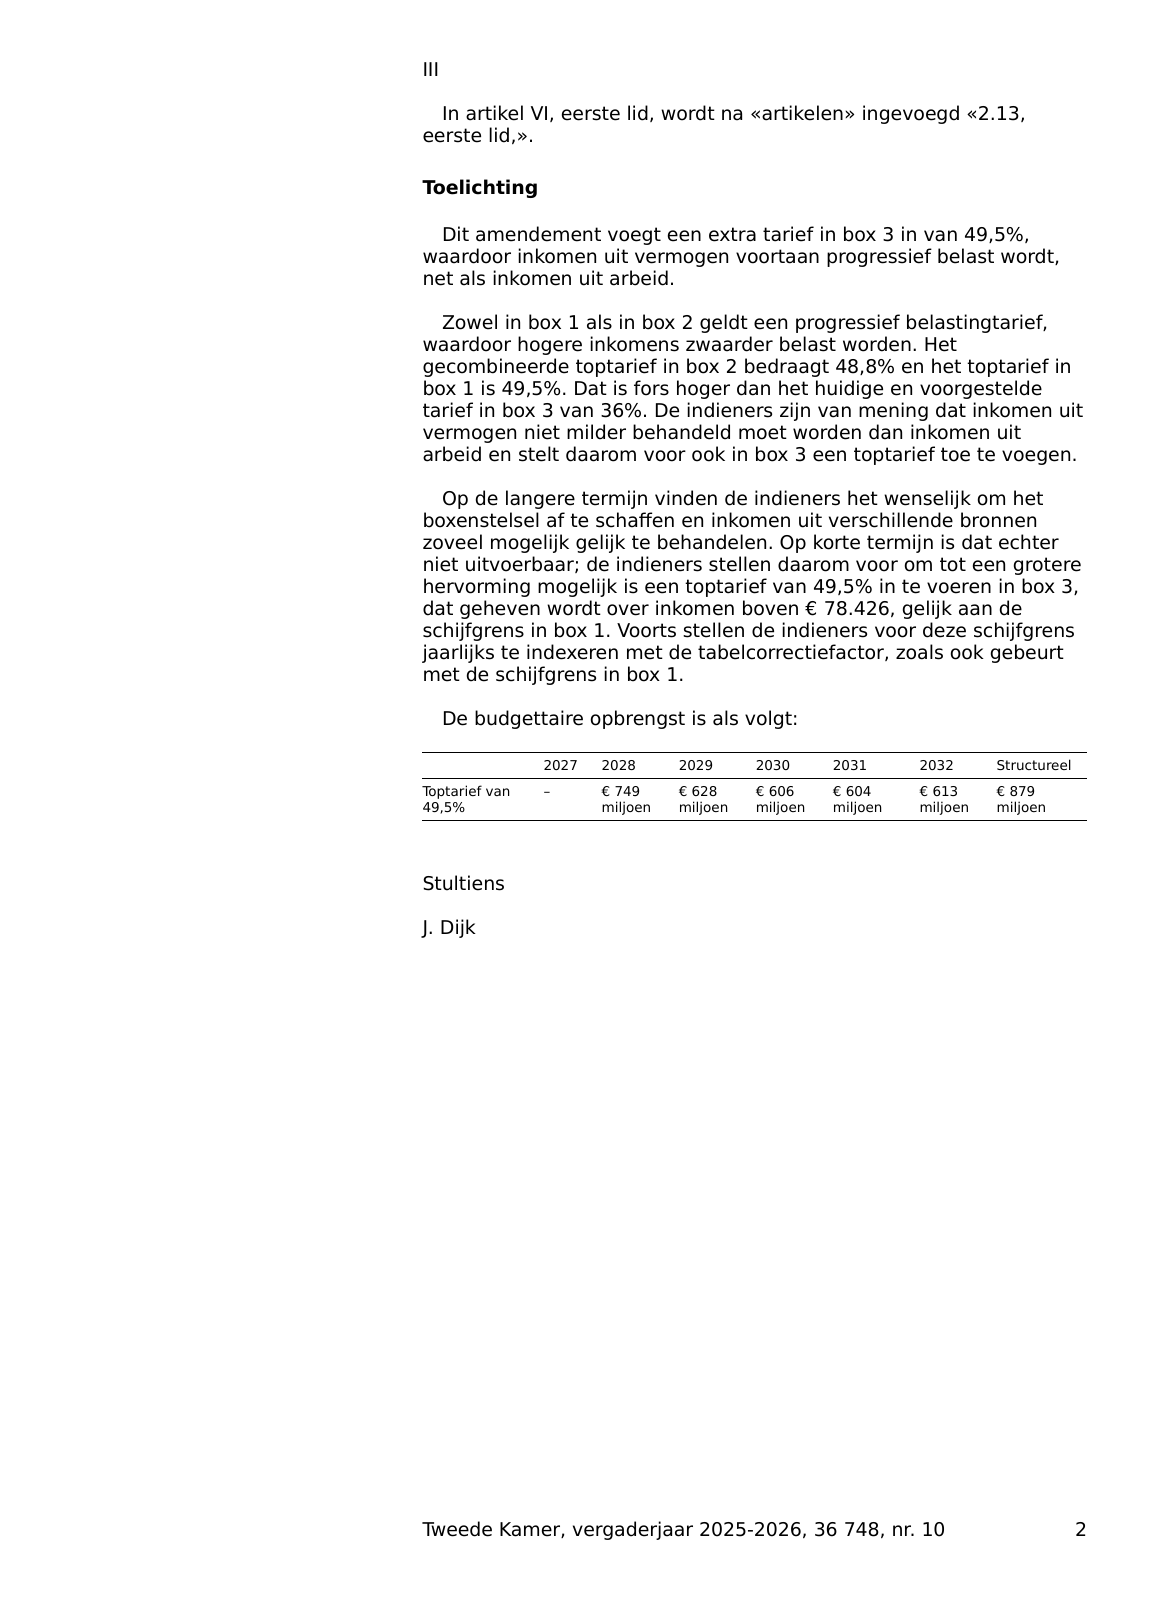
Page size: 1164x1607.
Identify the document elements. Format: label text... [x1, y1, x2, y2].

table_cell € 606 miljoen [750, 779, 827, 820]
table_cell € 749 miljoen [595, 779, 672, 820]
text Dit amendement voegt een extra tarief in box 3 in van 49,5%, waardoor inkomen uit vermogen voortaan progressief belast wordt, net als inkomen uit arbeid. [422, 224, 1087, 290]
table_cell Toptarief van 49,5% [422, 779, 537, 820]
text In artikel VI, eerste lid, wordt na «artikelen» ingevoegd «2.13, eerste lid,». [422, 103, 1087, 147]
text Op de langere termijn vinden de indieners het wenselijk om het boxenstelsel af te schaffen en inkomen uit verschillende bronnen zoveel mogelijk gelijk te behandelen. Op korte termijn is dat echter niet uitvoerbaar; de indieners stellen daarom voor om tot een grotere hervorming mogelijk is een toptarief van 49,5% in te voeren in box 3, dat geheven wordt over inkomen boven € 78.426, gelijk aan de schijfgrens in box 1. Voorts stellen de indieners voor deze schijfgrens jaarlijks te indexeren met de tabelcorrectiefactor, zoals ook gebeurt met de schijfgrens in box 1. [422, 488, 1087, 686]
table_header 2032 [913, 753, 991, 778]
text De budgettaire opbrengst is als volgt: [422, 708, 1087, 730]
subtitle III [422, 59, 1087, 81]
table_cell € 879 miljoen [991, 779, 1087, 820]
table_header 2030 [750, 753, 827, 778]
table_header 2029 [673, 753, 750, 778]
text Zowel in box 1 als in box 2 geldt een progressief belastingtarief, waardoor hogere inkomens zwaarder belast worden. Het gecombineerde toptarief in box 2 bedraagt 48,8% en het toptarief in box 1 is 49,5%. Dat is fors hoger dan het huidige en voorgestelde tarief in box 3 van 36%. De indieners zijn van mening dat inkomen uit vermogen niet milder behandeld moet worden dan inkomen uit arbeid en stelt daarom voor ook in box 3 een toptarief toe te voegen. [422, 312, 1087, 466]
table_header 2028 [595, 753, 672, 778]
text Stultiens J. Dijk [422, 851, 1087, 939]
table_cell – [537, 779, 595, 820]
table_header Structureel [991, 753, 1087, 778]
table_header 2031 [827, 753, 913, 778]
table_header 2027 [537, 753, 595, 778]
table_header [422, 753, 537, 778]
table_cell € 628 miljoen [673, 779, 750, 820]
table_cell € 604 miljoen [827, 779, 913, 820]
table_cell € 613 miljoen [913, 779, 991, 820]
subtitle Toelichting [422, 177, 1087, 199]
